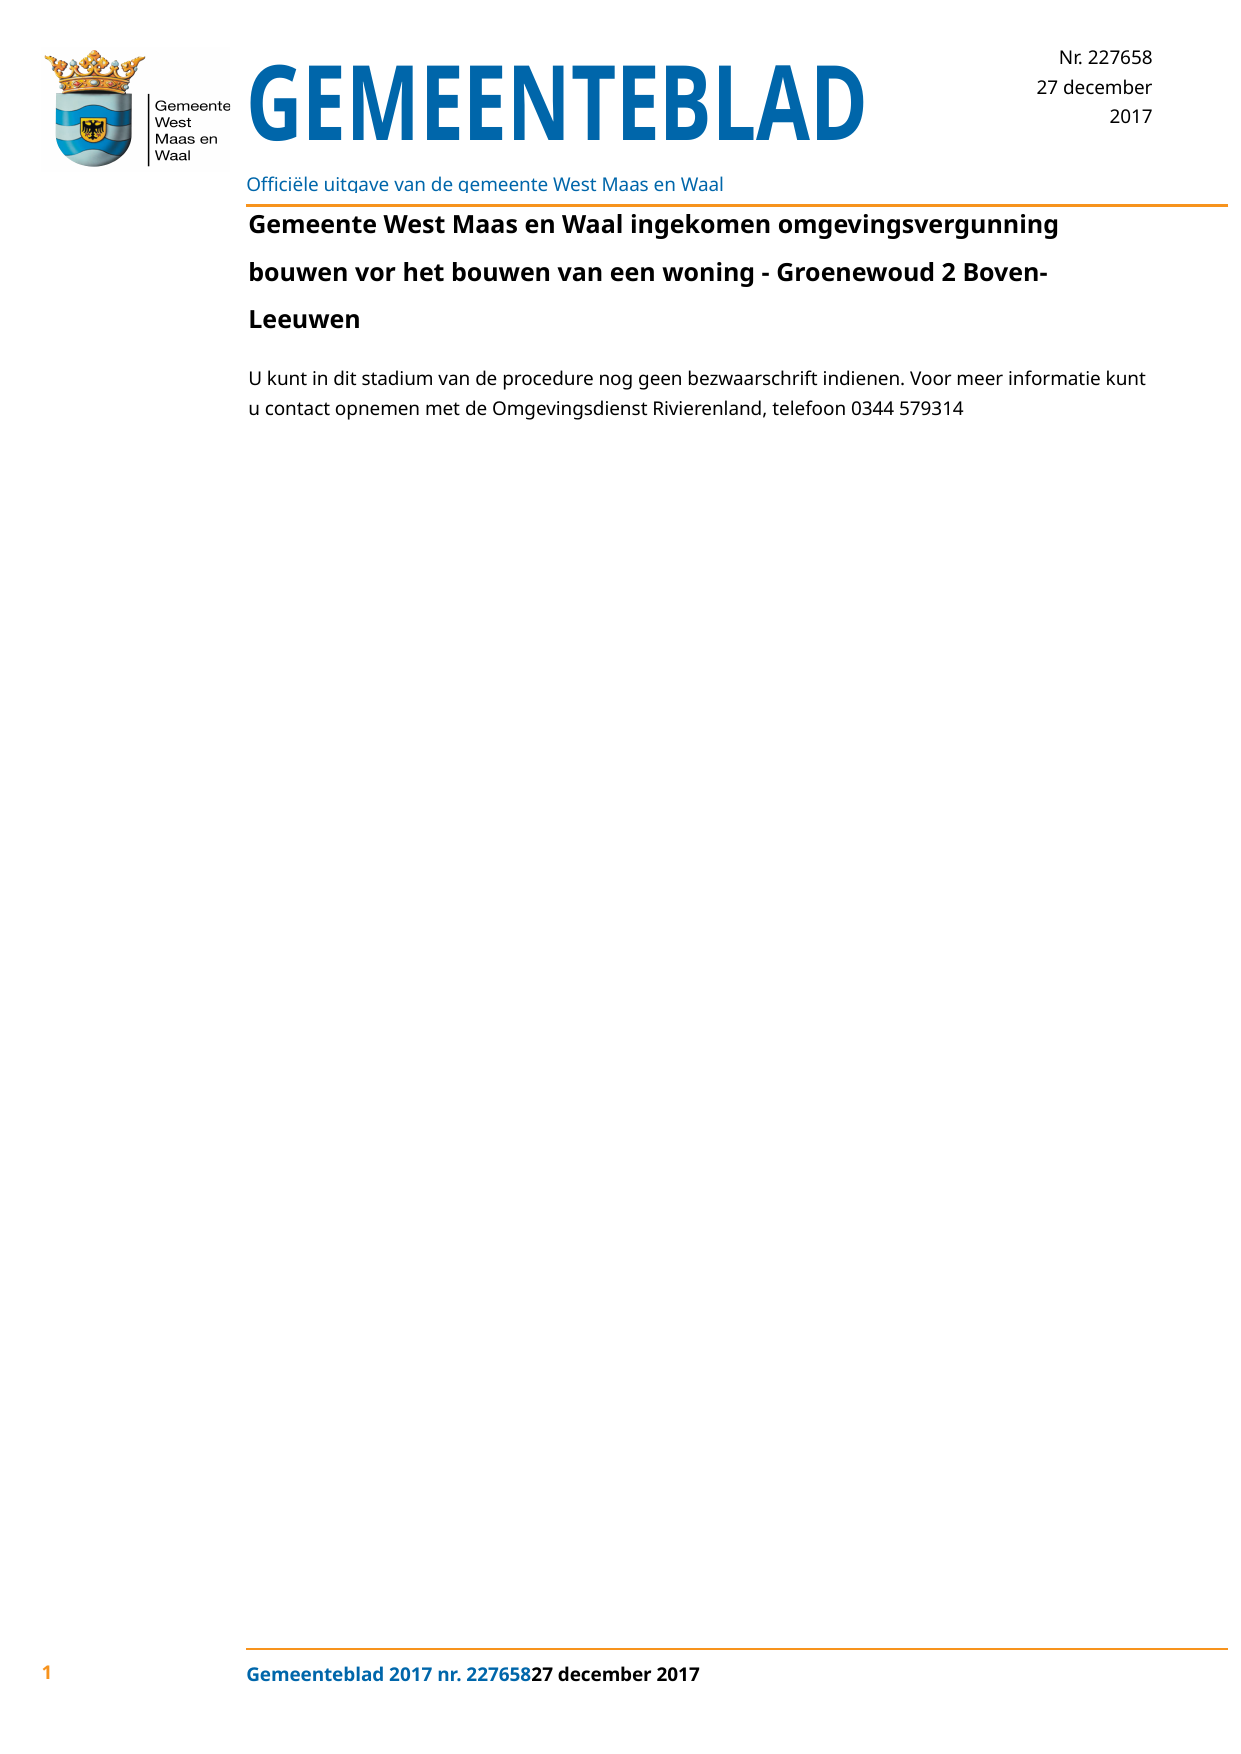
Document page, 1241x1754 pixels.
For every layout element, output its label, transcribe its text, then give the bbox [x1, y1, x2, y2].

text U kunt in dit stadium van de procedure nog geen bezwaarschrift indienen. Voor meer informatie kunt u contact opnemen met de Omgevingsdienst Rivierenland, telefoon 0344 579314 [248, 366, 1152, 421]
picture [41, 47, 231, 172]
text Gemeente West Maas en Waal ingekomen omgevingsvergunning bouwen vor het bouwen van een woning - Groenewoud 2 Boven-Leeuwen [248, 207, 1152, 336]
